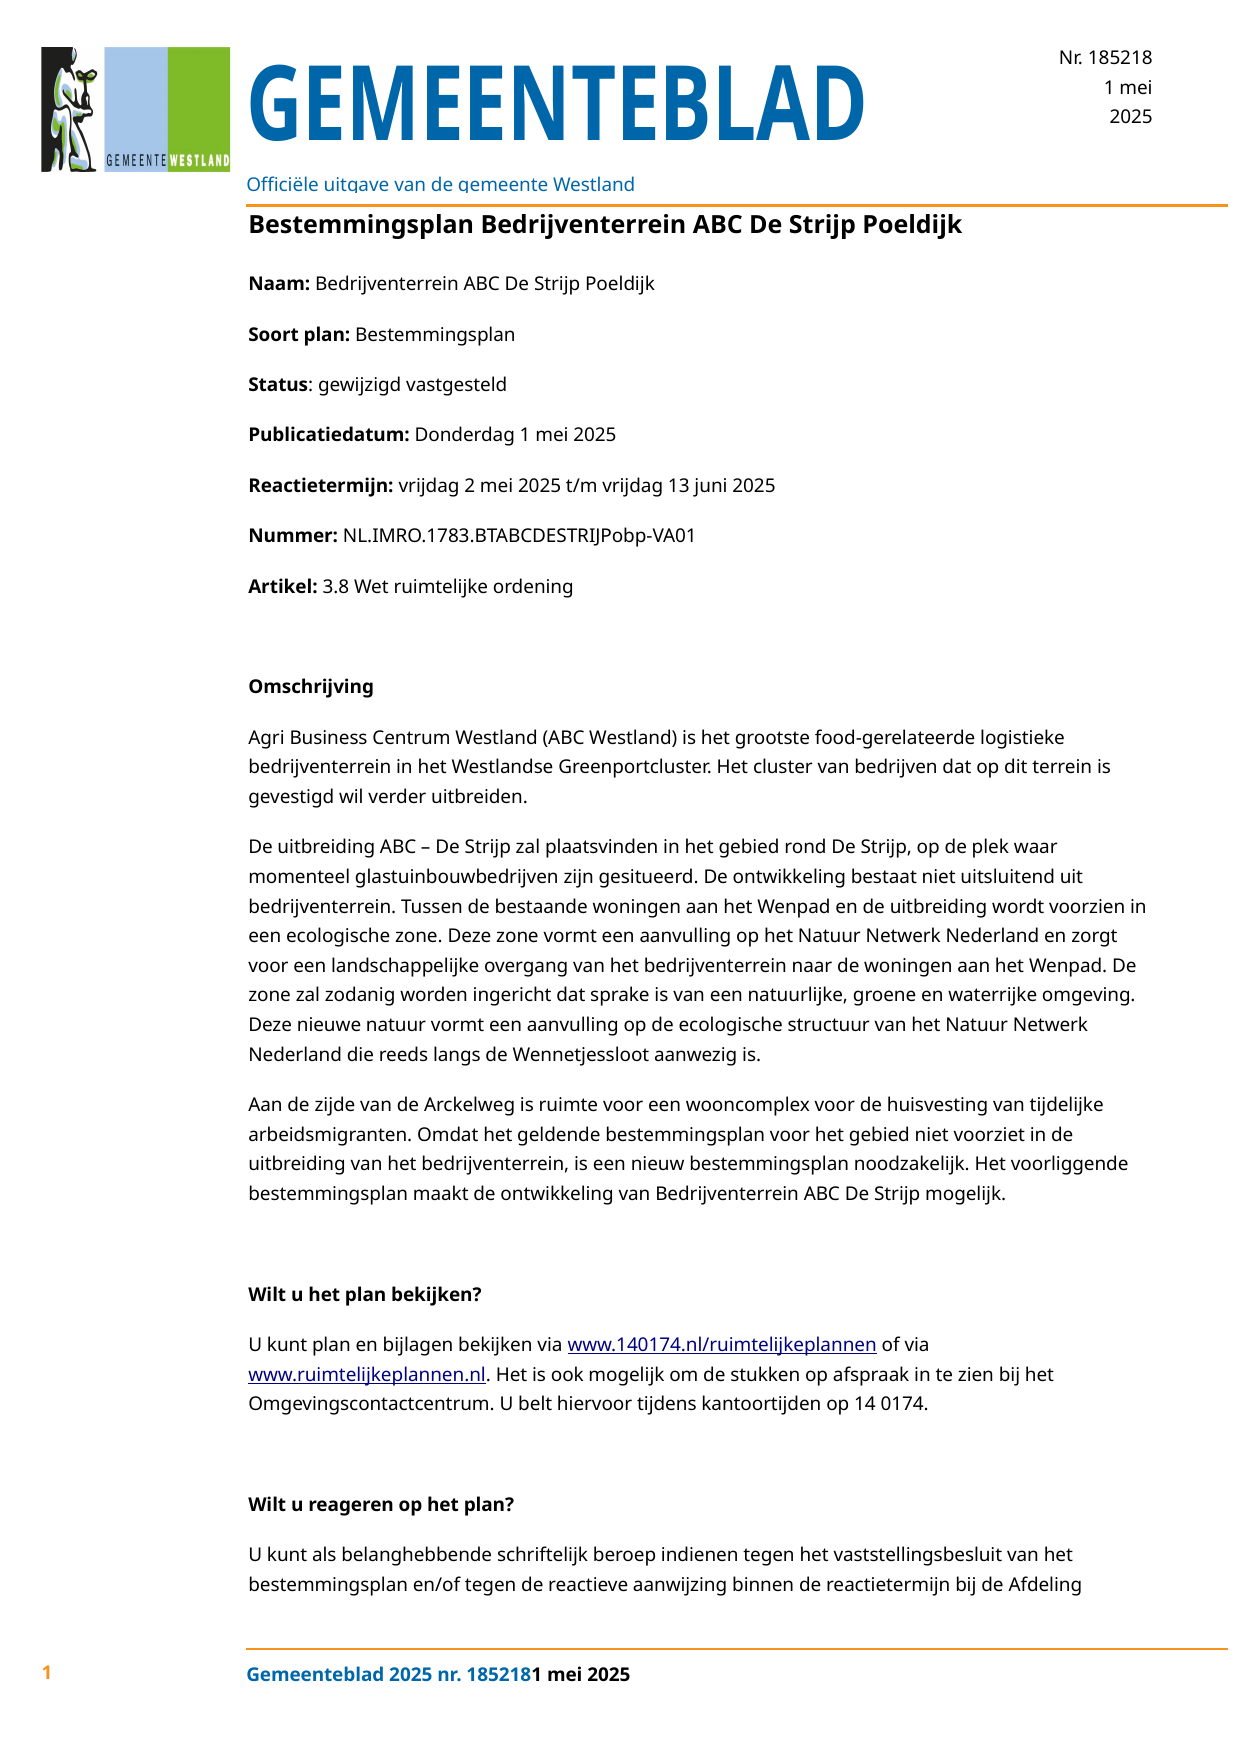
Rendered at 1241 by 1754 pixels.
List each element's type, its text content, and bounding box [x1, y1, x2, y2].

text Bestemmingsplan Bedrijventerrein ABC De Strijp Poeldijk [248, 207, 1152, 241]
text Wilt u reageren op het plan? [248, 1491, 1152, 1517]
text Status: gewijzigd vastgesteld [248, 371, 1152, 397]
text Soort plan: Bestemmingsplan [248, 321, 1152, 346]
text De uitbreiding ABC – De Strijp zal plaatsvinden in het gebied rond De Strijp, op de plek waar momenteel glastuinbouwbedrijven zijn gesitueerd. De ontwikkeling bestaat niet uitsluitend uit bedrijventerrein. Tussen de bestaande woningen aan het Wenpad en de uitbreiding wordt voorzien in een ecologische zone. Deze zone vormt een aanvulling op het Natuur Netwerk Nederland en zorgt voor een landschappelijke overgang van het bedrijventerrein naar de woningen aan het Wenpad. De zone zal zodanig worden ingericht dat sprake is van een natuurlijke, groene en waterrijke omgeving. Deze nieuwe natuur vormt een aanvulling op de ecologische structuur van het Natuur Netwerk Nederland die reeds langs de Wennetjessloot aanwezig is. [248, 834, 1152, 1066]
text Omschrijving [248, 674, 1152, 699]
text U kunt plan en bijlagen bekijken via www.140174.nl/ruimtelijkeplannen of via www.ruimtelijkeplannen.nl. Het is ook mogelijk om de stukken op afspraak in te zien bij het Omgevingscontactcentrum. U belt hiervoor tijdens kantoortijden op 14 0174. [248, 1331, 1152, 1416]
text Nummer: NL.IMRO.1783.BTABCDESTRIJPobp-VA01 [248, 522, 1152, 548]
text Artikel: 3.8 Wet ruimtelijke ordening [248, 573, 1152, 598]
picture [41, 47, 231, 172]
text Naam: Bedrijventerrein ABC De Strijp Poeldijk [248, 270, 1152, 296]
text Aan de zijde van de Arckelweg is ruimte voor een wooncomplex voor de huisvesting van tijdelijke arbeidsmigranten. Omdat het geldende bestemmingsplan voor het gebied niet voorziet in de uitbreiding van het bedrijventerrein, is een nieuw bestemmingsplan noodzakelijk. Het voorliggende bestemmingsplan maakt de ontwikkeling van Bedrijventerrein ABC De Strijp mogelijk. [248, 1091, 1152, 1206]
text U kunt als belanghebbende schriftelijk beroep indienen tegen het vaststellingsbesluit van het bestemmingsplan en/of tegen de reactieve aanwijzing binnen de reactietermijn bij de Afdeling [248, 1542, 1152, 1597]
text Reactietermijn: vrijdag 2 mei 2025 t/m vrijdag 13 juni 2025 [248, 472, 1152, 498]
text Publicatiedatum: Donderdag 1 mei 2025 [248, 422, 1152, 447]
text Wilt u het plan bekijken? [248, 1281, 1152, 1306]
text Agri Business Centrum Westland (ABC Westland) is het grootste food-gerelateerde logistieke bedrijventerrein in het Westlandse Greenportcluster. Het cluster van bedrijven dat op dit terrein is gevestigd wil verder uitbreiden. [248, 724, 1152, 809]
